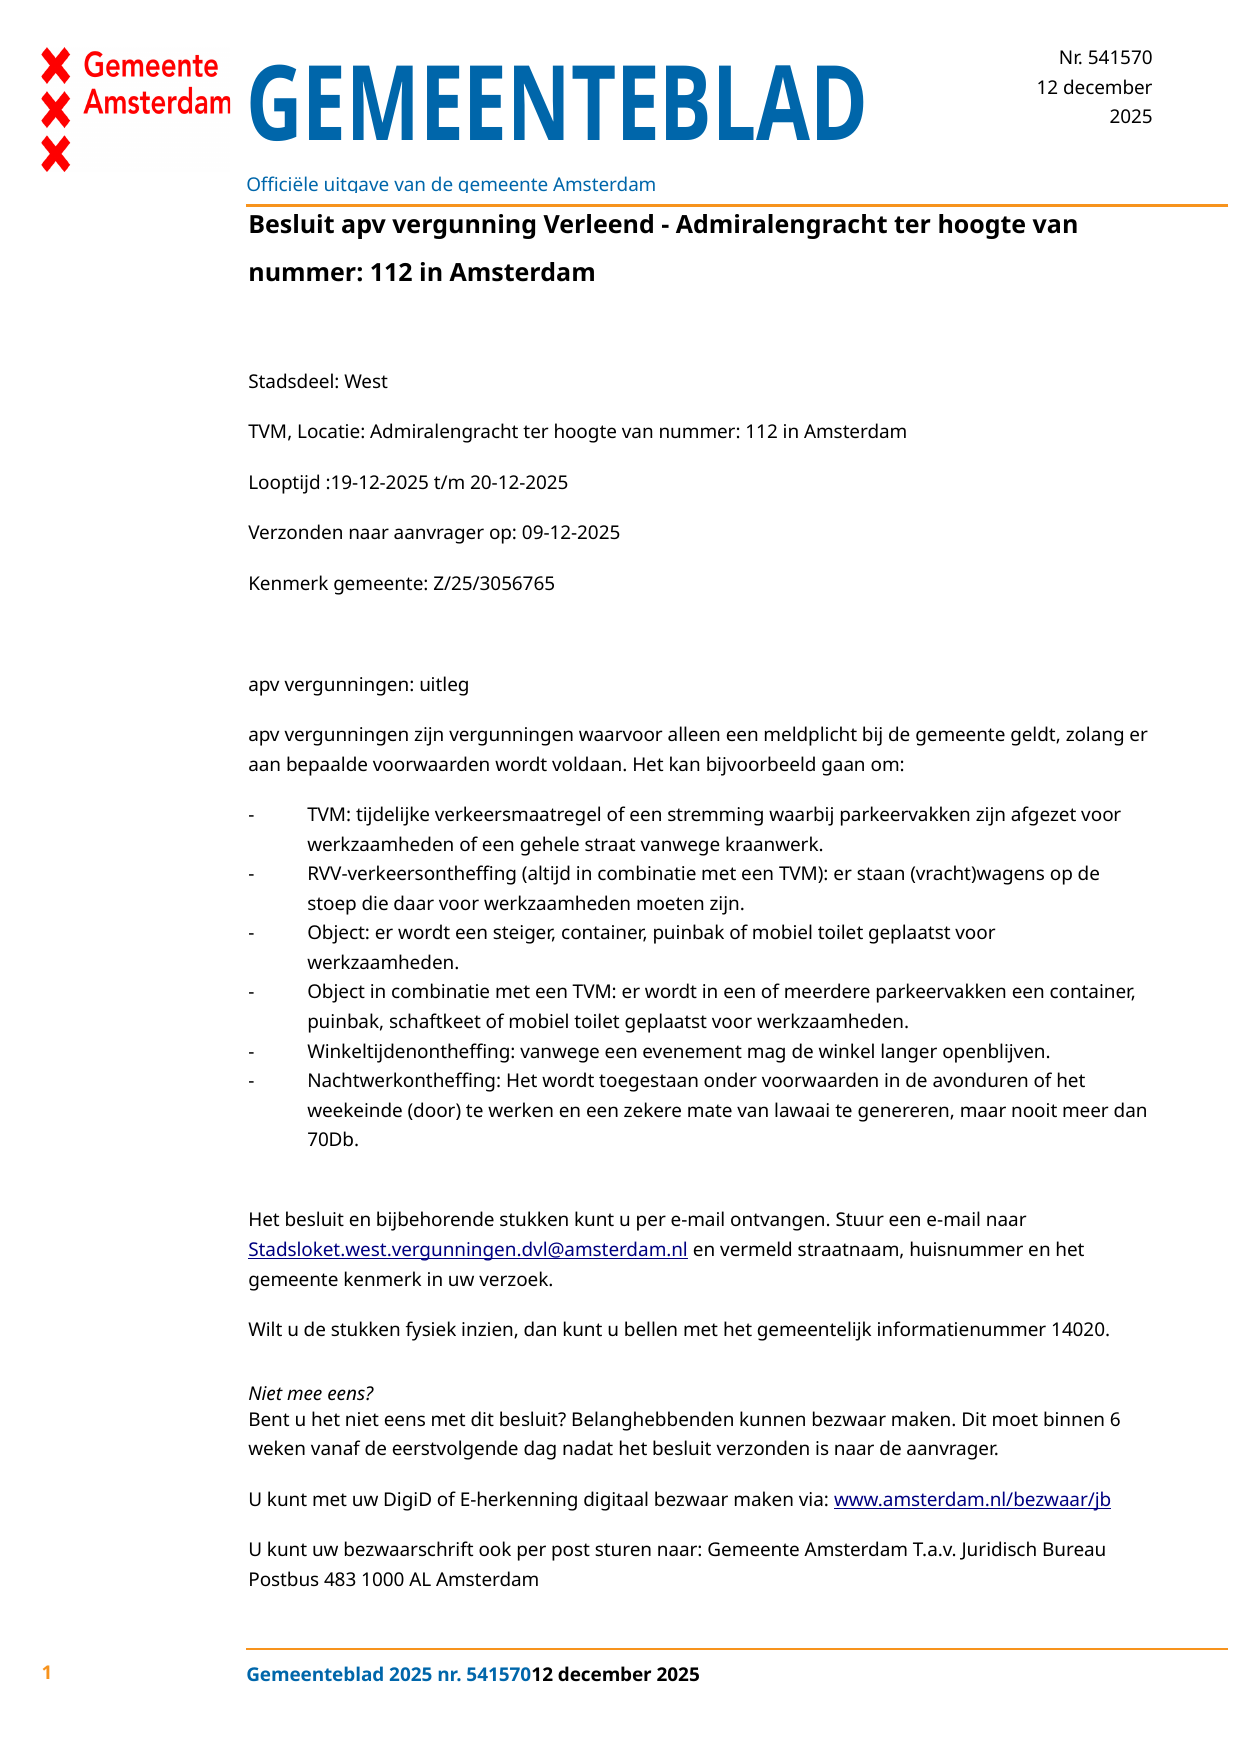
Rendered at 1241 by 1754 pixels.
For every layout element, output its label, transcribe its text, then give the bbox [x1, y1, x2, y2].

text Stadsdeel: West [248, 368, 1152, 394]
picture [41, 47, 231, 172]
list Object in combinatie met een TVM: er wordt in een of meerdere parkeervakken een container, puinbak, schaftkeet of mobiel toilet geplaatst voor werkzaamheden. [248, 979, 1152, 1034]
text U kunt uw bezwaarschrift ook per post sturen naar: Gemeente Amsterdam T.a.v. Juridisch Bureau Postbus 483 1000 AL Amsterdam [248, 1536, 1152, 1592]
text Kenmerk gemeente: Z/25/3056765 [248, 570, 1152, 596]
list TVM: tijdelijke verkeersmaatregel of een stremming waarbij parkeervakken zijn afgezet voor werkzaamheden of een gehele straat vanwege kraanwerk. [248, 801, 1152, 857]
text apv vergunningen: uitleg [248, 671, 1152, 697]
list RVV-verkeersontheffing (altijd in combinatie met een TVM): er staan (vracht)wagens op de stoep die daar voor werkzaamheden moeten zijn. [248, 860, 1152, 916]
text Wilt u de stukken fysiek inzien, dan kunt u bellen met het gemeentelijk informatienummer 14020. [248, 1316, 1152, 1342]
text Besluit apv vergunning Verleend - Admiralengracht ter hoogte van nummer: 112 in Amsterdam [248, 207, 1152, 288]
text apv vergunningen zijn vergunningen waarvoor alleen een meldplicht bij de gemeente geldt, zolang er aan bepaalde voorwaarden wordt voldaan. Het kan bijvoorbeeld gaan om: [248, 721, 1152, 777]
text Het besluit en bijbehorende stukken kunt u per e-mail ontvangen. Stuur een e-mail naar Stadsloket.west.vergunningen.dvl@amsterdam.nl en vermeld straatnaam, huisnummer en het gemeente kenmerk in uw verzoek. [248, 1207, 1152, 1292]
list Winkeltijdenontheffing: vanwege een evenement mag de winkel langer openblijven. [248, 1038, 1152, 1064]
list Nachtwerkontheffing: Het wordt toegestaan onder voorwaarden in de avonduren of het weekeinde (door) te werken en een zekere mate van lawaai te genereren, maar nooit meer dan 70Db. [248, 1067, 1152, 1152]
text Bent u het niet eens met dit besluit? Belanghebbenden kunnen bezwaar maken. Dit moet binnen 6 weken vanaf de eerstvolgende dag nadat het besluit verzonden is naar de aanvrager. [248, 1406, 1152, 1461]
text U kunt met uw DigiD of E-herkenning digitaal bezwaar maken via: www.amsterdam.nl/bezwaar/jb [248, 1486, 1152, 1512]
text Looptijd :19-12-2025 t/m 20-12-2025 [248, 469, 1152, 495]
text Niet mee eens? [248, 1380, 1152, 1406]
list Object: er wordt een steiger, container, puinbak of mobiel toilet geplaatst voor werkzaamheden. [248, 919, 1152, 975]
text TVM, Locatie: Admiralengracht ter hoogte van nummer: 112 in Amsterdam [248, 419, 1152, 444]
text Verzonden naar aanvrager op: 09-12-2025 [248, 519, 1152, 545]
